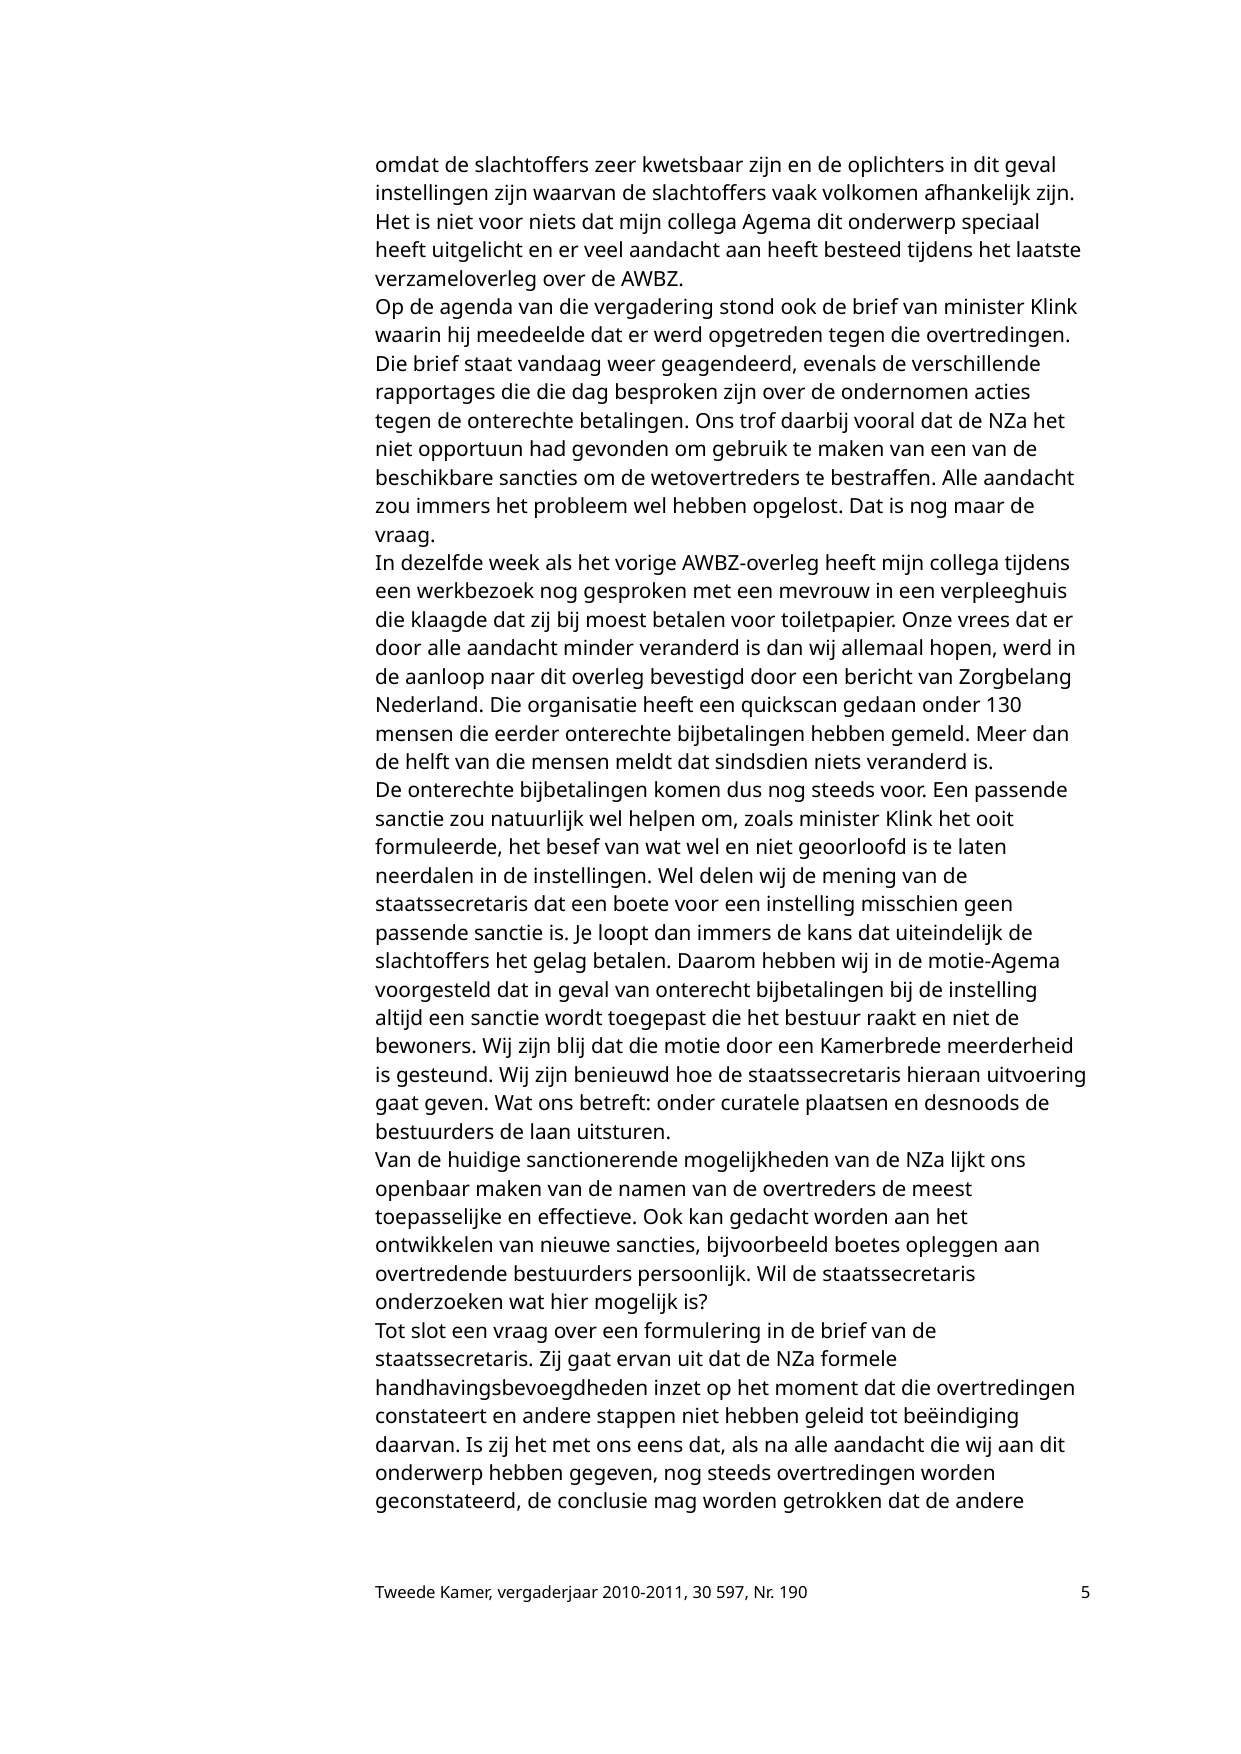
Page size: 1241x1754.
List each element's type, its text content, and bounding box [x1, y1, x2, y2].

text Van de huidige sanctionerende mogelijkheden van de NZa lijkt ons openbaar maken van de namen van de overtreders de meest toepasselijke en effectieve. Ook kan gedacht worden aan het ontwikkelen van nieuwe sancties, bijvoorbeeld boetes opleggen aan overtredende bestuurders persoonlijk. Wil de staatssecretaris onderzoeken wat hier mogelijk is? [375, 1145, 1090, 1316]
text Tot slot een vraag over een formulering in de brief van de staatssecretaris. Zij gaat ervan uit dat de NZa formele handhavingsbevoegdheden inzet op het moment dat die overtredingen constateert en andere stappen niet hebben geleid tot beëindiging daarvan. Is zij het met ons eens dat, als na alle aandacht die wij aan dit onderwerp hebben gegeven, nog steeds overtredingen worden geconstateerd, de conclusie mag worden getrokken dat de andere [375, 1316, 1090, 1515]
text De onterechte bijbetalingen komen dus nog steeds voor. Een passende sanctie zou natuurlijk wel helpen om, zoals minister Klink het ooit formuleerde, het besef van wat wel en niet geoorloofd is te laten neerdalen in de instellingen. Wel delen wij de mening van de staatssecretaris dat een boete voor een instelling misschien geen passende sanctie is. Je loopt dan immers de kans dat uiteindelijk de slachtoffers het gelag betalen. Daarom hebben wij in de motie-Agema voorgesteld dat in geval van onterecht bijbetalingen bij de instelling altijd een sanctie wordt toegepast die het bestuur raakt en niet de bewoners. Wij zijn blij dat die motie door een Kamerbrede meerderheid is gesteund. Wij zijn benieuwd hoe de staatssecretaris hieraan uitvoering gaat geven. Wat ons betreft: onder curatele plaatsen en desnoods de bestuurders de laan uitsturen. [375, 776, 1090, 1145]
text Op de agenda van die vergadering stond ook de brief van minister Klink waarin hij meedeelde dat er werd opgetreden tegen die overtredingen. Die brief staat vandaag weer geagendeerd, evenals de verschillende rapportages die die dag besproken zijn over de ondernomen acties tegen de onterechte betalingen. Ons trof daarbij vooral dat de NZa het niet opportuun had gevonden om gebruik te maken van een van de beschikbare sancties om de wetovertreders te bestraffen. Alle aandacht zou immers het probleem wel hebben opgelost. Dat is nog maar de vraag. [375, 292, 1090, 548]
text In dezelfde week als het vorige AWBZ-overleg heeft mijn collega tijdens een werkbezoek nog gesproken met een mevrouw in een verpleeghuis die klaagde dat zij bij moest betalen voor toiletpapier. Onze vrees dat er door alle aandacht minder veranderd is dan wij allemaal hopen, werd in de aanloop naar dit overleg bevestigd door een bericht van Zorgbelang Nederland. Die organisatie heeft een quickscan gedaan onder 130 mensen die eerder onterechte bijbetalingen hebben gemeld. Meer dan de helft van die mensen meldt dat sindsdien niets veranderd is. [375, 548, 1090, 776]
text omdat de slachtoffers zeer kwetsbaar zijn en de oplichters in dit geval instellingen zijn waarvan de slachtoffers vaak volkomen afhankelijk zijn. Het is niet voor niets dat mijn collega Agema dit onderwerp speciaal heeft uitgelicht en er veel aandacht aan heeft besteed tijdens het laatste verzameloverleg over de AWBZ. [375, 150, 1090, 292]
